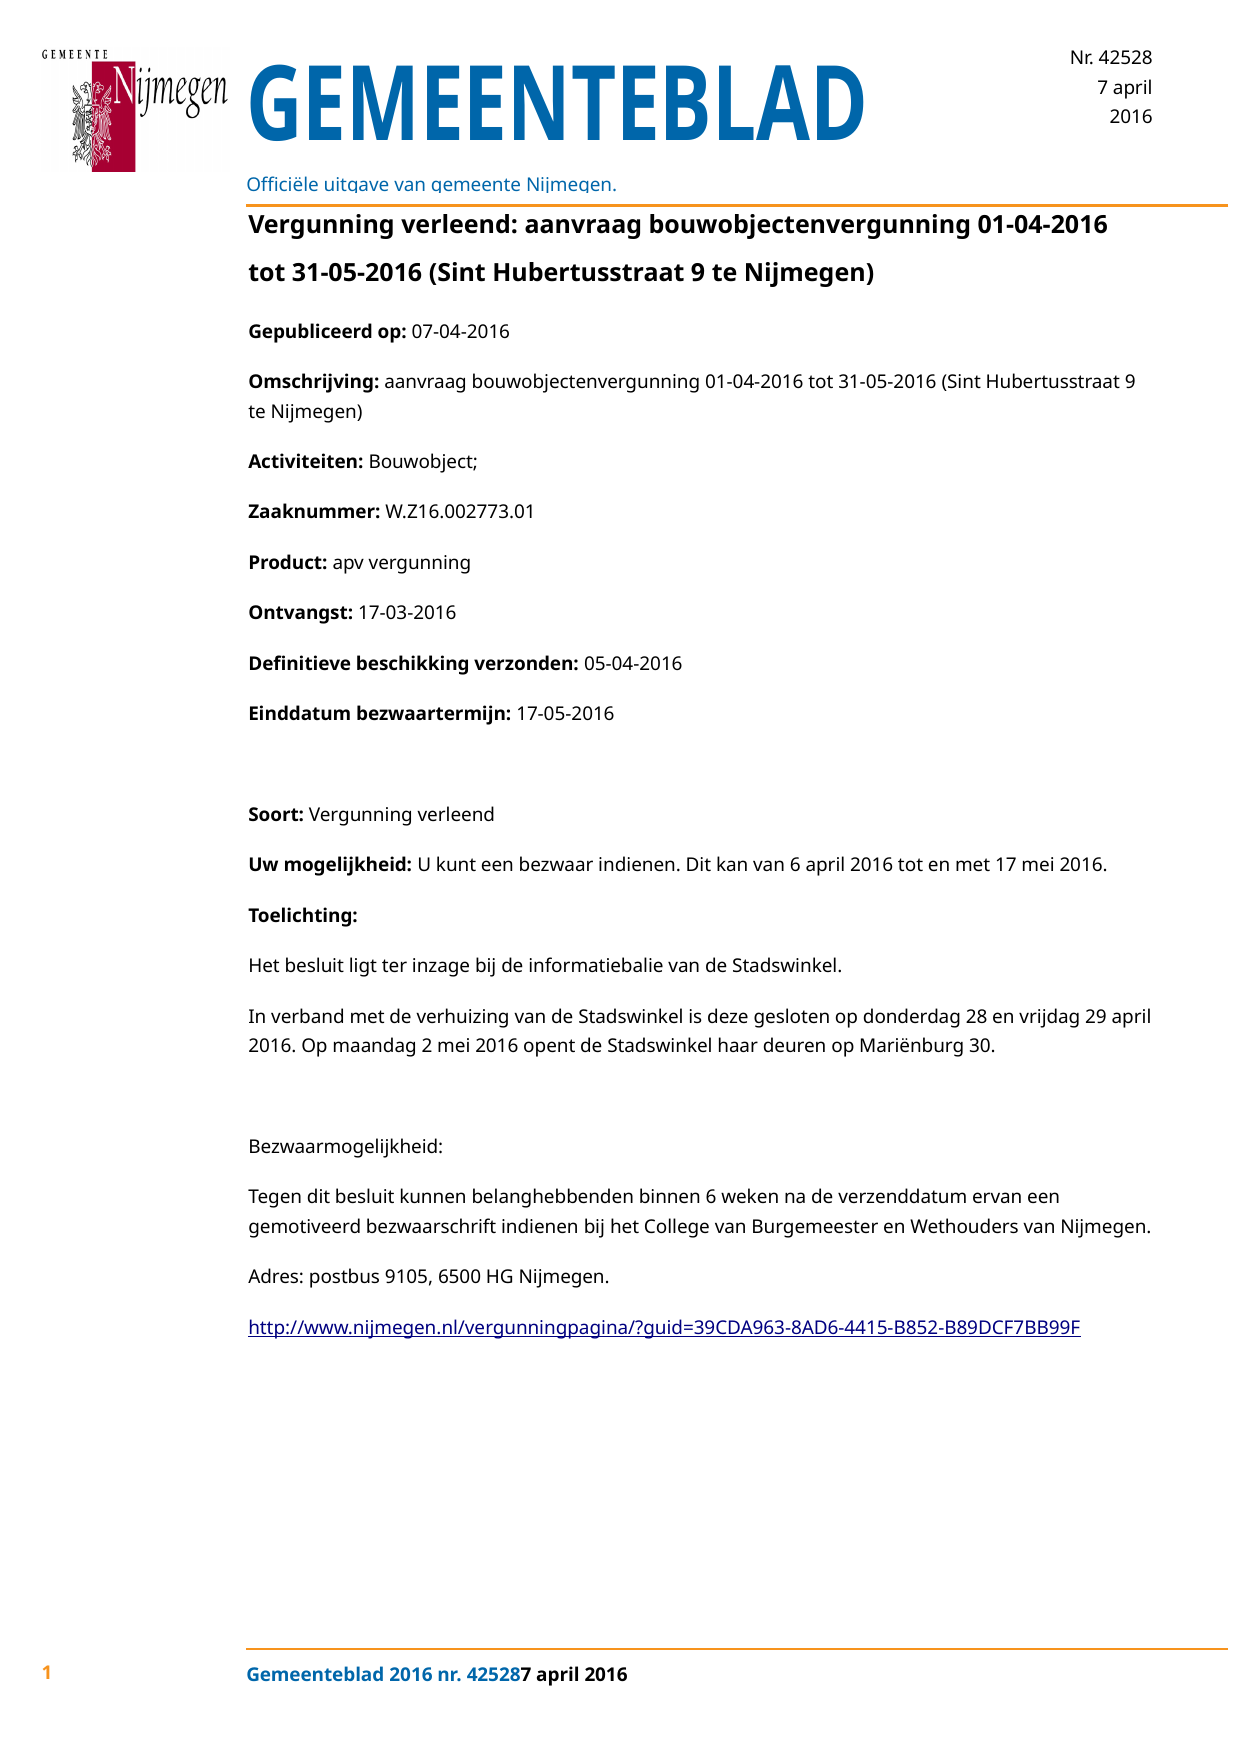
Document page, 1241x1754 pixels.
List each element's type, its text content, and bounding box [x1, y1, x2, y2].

text Uw mogelijkheid: U kunt een bezwaar indienen. Dit kan van 6 april 2016 tot en met 17 mei 2016. [248, 852, 1152, 877]
text Product: apv vergunning [248, 549, 1152, 575]
text Adres: postbus 9105, 6500 HG Nijmegen. [248, 1264, 1152, 1289]
text http://www.nijmegen.nl/vergunningpagina/?guid=39CDA963-8AD6-4415-B852-B89DCF7BB99F [248, 1314, 1152, 1340]
text Definitieve beschikking verzonden: 05-04-2016 [248, 650, 1152, 676]
text Bezwaarmogelijkheid: [248, 1133, 1152, 1159]
text Gepubliceerd op: 07-04-2016 [248, 318, 1152, 344]
text Tegen dit besluit kunnen belanghebbenden binnen 6 weken na de verzenddatum ervan een gemotiveerd bezwaarschrift indienen bij het College van Burgemeester en Wethouders van Nijmegen. [248, 1184, 1152, 1239]
text Het besluit ligt ter inzage bij de informatiebalie van de Stadswinkel. [248, 952, 1152, 978]
text Activiteiten: Bouwobject; [248, 448, 1152, 474]
text In verband met de verhuizing van de Stadswinkel is deze gesloten op donderdag 28 en vrijdag 29 april 2016. Op maandag 2 mei 2016 opent de Stadswinkel haar deuren op Mariënburg 30. [248, 1003, 1152, 1058]
text Soort: Vergunning verleend [248, 801, 1152, 827]
text Ontvangst: 17-03-2016 [248, 599, 1152, 625]
text Einddatum bezwaartermijn: 17-05-2016 [248, 700, 1152, 726]
text Zaaknummer: W.Z16.002773.01 [248, 499, 1152, 524]
text Omschrijving: aanvraag bouwobjectenvergunning 01-04-2016 tot 31-05-2016 (Sint Hubertusstraat 9 te Nijmegen) [248, 368, 1152, 424]
picture [41, 47, 231, 172]
text Toelichting: [248, 902, 1152, 928]
text Vergunning verleend: aanvraag bouwobjectenvergunning 01-04-2016 tot 31-05-2016 (Sint Hubertusstraat 9 te Nijmegen) [248, 207, 1152, 288]
